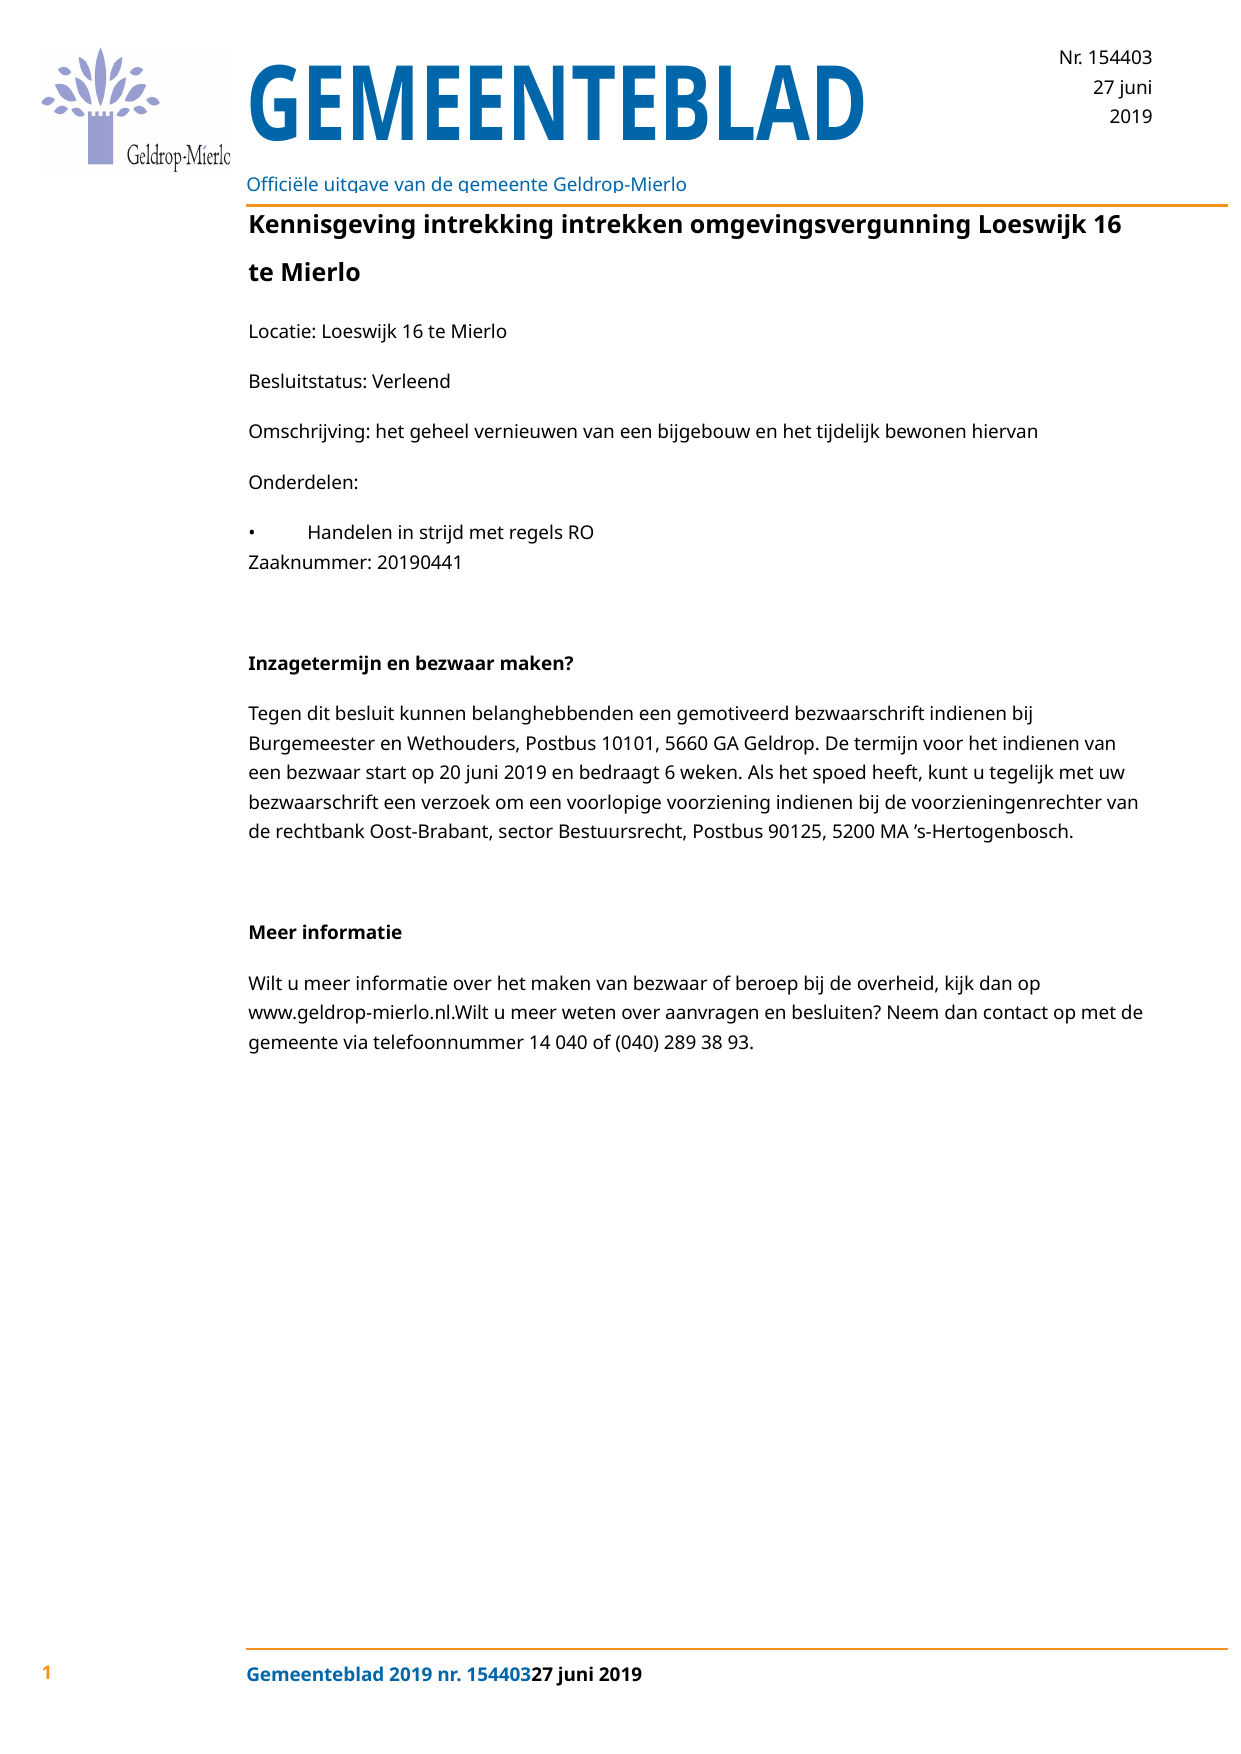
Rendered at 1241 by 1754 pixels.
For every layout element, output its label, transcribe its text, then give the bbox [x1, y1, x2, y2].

text Locatie: Loeswijk 16 te Mierlo [248, 318, 1152, 344]
text Tegen dit besluit kunnen belanghebbenden een gemotiveerd bezwaarschrift indienen bij Burgemeester en Wethouders, Postbus 10101, 5660 GA Geldrop. De termijn voor het indienen van een bezwaar start op 20 juni 2019 en bedraagt 6 weken. Als het spoed heeft, kunt u tegelijk met uw bezwaarschrift een verzoek om een voorlopige voorziening indienen bij de voorzieningenrechter van de rechtbank Oost-Brabant, sector Bestuursrecht, Postbus 90125, 5200 MA ’s-Hertogenbosch. [248, 700, 1152, 844]
text Wilt u meer informatie over het maken van bezwaar of beroep bij de overheid, kijk dan op www.geldrop-mierlo.nl.Wilt u meer weten over aanvragen en besluiten? Neem dan contact op met de gemeente via telefoonnummer 14 040 of (040) 289 38 93. [248, 970, 1152, 1055]
text Omschrijving: het geheel vernieuwen van een bijgebouw en het tijdelijk bewonen hiervan [248, 419, 1152, 444]
list Handelen in strijd met regels RO [248, 519, 1152, 545]
text Inzagetermijn en bezwaar maken? [248, 650, 1152, 676]
text Meer informatie [248, 919, 1152, 945]
text Zaaknummer: 20190441 [248, 549, 1152, 575]
text Onderdelen: [248, 469, 1152, 495]
picture [41, 47, 231, 172]
text Kennisgeving intrekking intrekken omgevingsvergunning Loeswijk 16 te Mierlo [248, 207, 1152, 288]
text Besluitstatus: Verleend [248, 368, 1152, 394]
